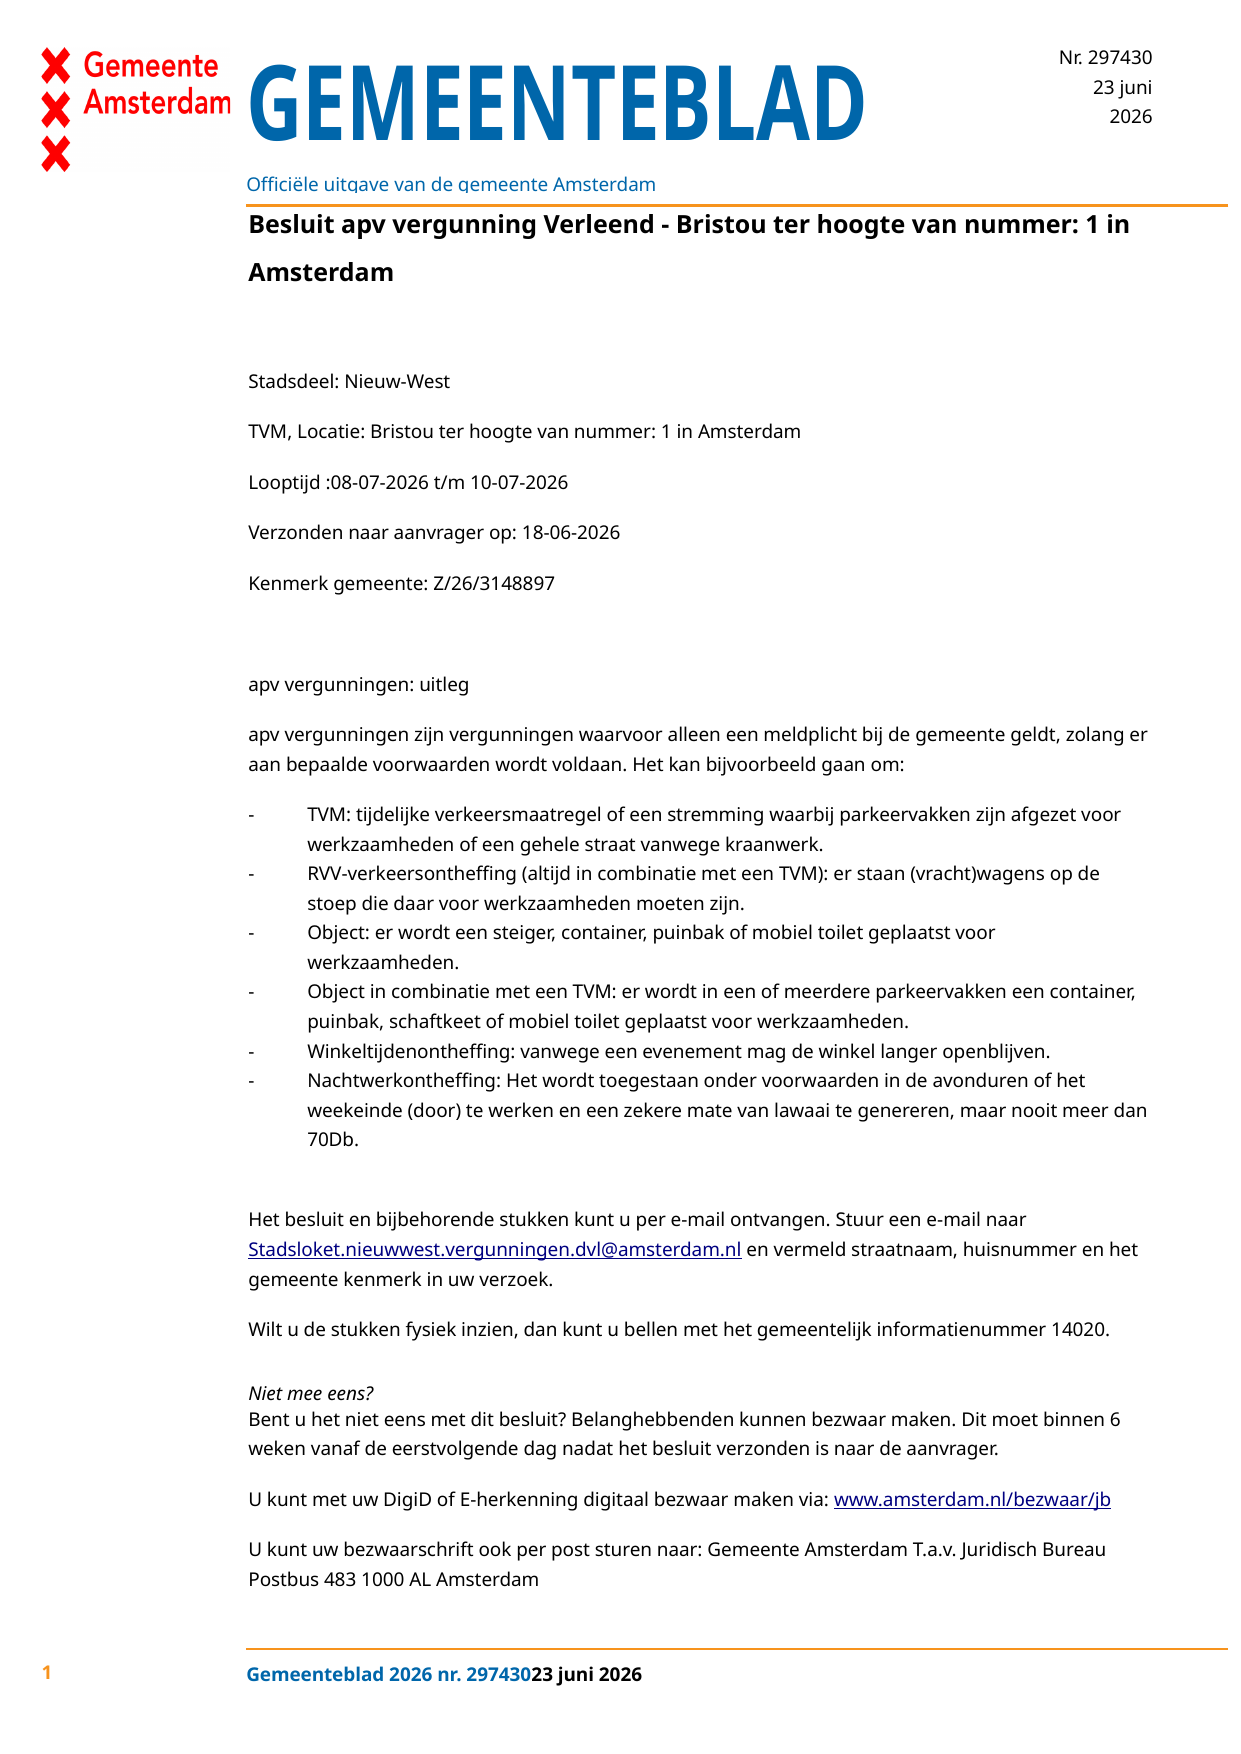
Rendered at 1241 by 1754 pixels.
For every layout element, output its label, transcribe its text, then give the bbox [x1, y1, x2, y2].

text Niet mee eens? [248, 1380, 1152, 1406]
text Het besluit en bijbehorende stukken kunt u per e-mail ontvangen. Stuur een e-mail naar Stadsloket.nieuwwest.vergunningen.dvl@amsterdam.nl en vermeld straatnaam, huisnummer en het gemeente kenmerk in uw verzoek. [248, 1207, 1152, 1292]
text Besluit apv vergunning Verleend - Bristou ter hoogte van nummer: 1 in Amsterdam [248, 207, 1152, 288]
text Verzonden naar aanvrager op: 18-06-2026 [248, 519, 1152, 545]
list RVV-verkeersontheffing (altijd in combinatie met een TVM): er staan (vracht)wagens op de stoep die daar voor werkzaamheden moeten zijn. [248, 860, 1152, 916]
text Wilt u de stukken fysiek inzien, dan kunt u bellen met het gemeentelijk informatienummer 14020. [248, 1316, 1152, 1342]
list Object: er wordt een steiger, container, puinbak of mobiel toilet geplaatst voor werkzaamheden. [248, 919, 1152, 975]
text TVM, Locatie: Bristou ter hoogte van nummer: 1 in Amsterdam [248, 419, 1152, 444]
list Object in combinatie met een TVM: er wordt in een of meerdere parkeervakken een container, puinbak, schaftkeet of mobiel toilet geplaatst voor werkzaamheden. [248, 979, 1152, 1034]
text U kunt met uw DigiD of E-herkenning digitaal bezwaar maken via: www.amsterdam.nl/bezwaar/jb [248, 1486, 1152, 1512]
text U kunt uw bezwaarschrift ook per post sturen naar: Gemeente Amsterdam T.a.v. Juridisch Bureau Postbus 483 1000 AL Amsterdam [248, 1536, 1152, 1592]
text apv vergunningen: uitleg [248, 671, 1152, 697]
list Nachtwerkontheffing: Het wordt toegestaan onder voorwaarden in de avonduren of het weekeinde (door) te werken en een zekere mate van lawaai te genereren, maar nooit meer dan 70Db. [248, 1067, 1152, 1152]
text apv vergunningen zijn vergunningen waarvoor alleen een meldplicht bij de gemeente geldt, zolang er aan bepaalde voorwaarden wordt voldaan. Het kan bijvoorbeeld gaan om: [248, 721, 1152, 777]
text Bent u het niet eens met dit besluit? Belanghebbenden kunnen bezwaar maken. Dit moet binnen 6 weken vanaf de eerstvolgende dag nadat het besluit verzonden is naar de aanvrager. [248, 1406, 1152, 1461]
text Kenmerk gemeente: Z/26/3148897 [248, 570, 1152, 596]
text Looptijd :08-07-2026 t/m 10-07-2026 [248, 469, 1152, 495]
text Stadsdeel: Nieuw-West [248, 368, 1152, 394]
picture [41, 47, 231, 172]
list TVM: tijdelijke verkeersmaatregel of een stremming waarbij parkeervakken zijn afgezet voor werkzaamheden of een gehele straat vanwege kraanwerk. [248, 801, 1152, 857]
list Winkeltijdenontheffing: vanwege een evenement mag de winkel langer openblijven. [248, 1038, 1152, 1064]
